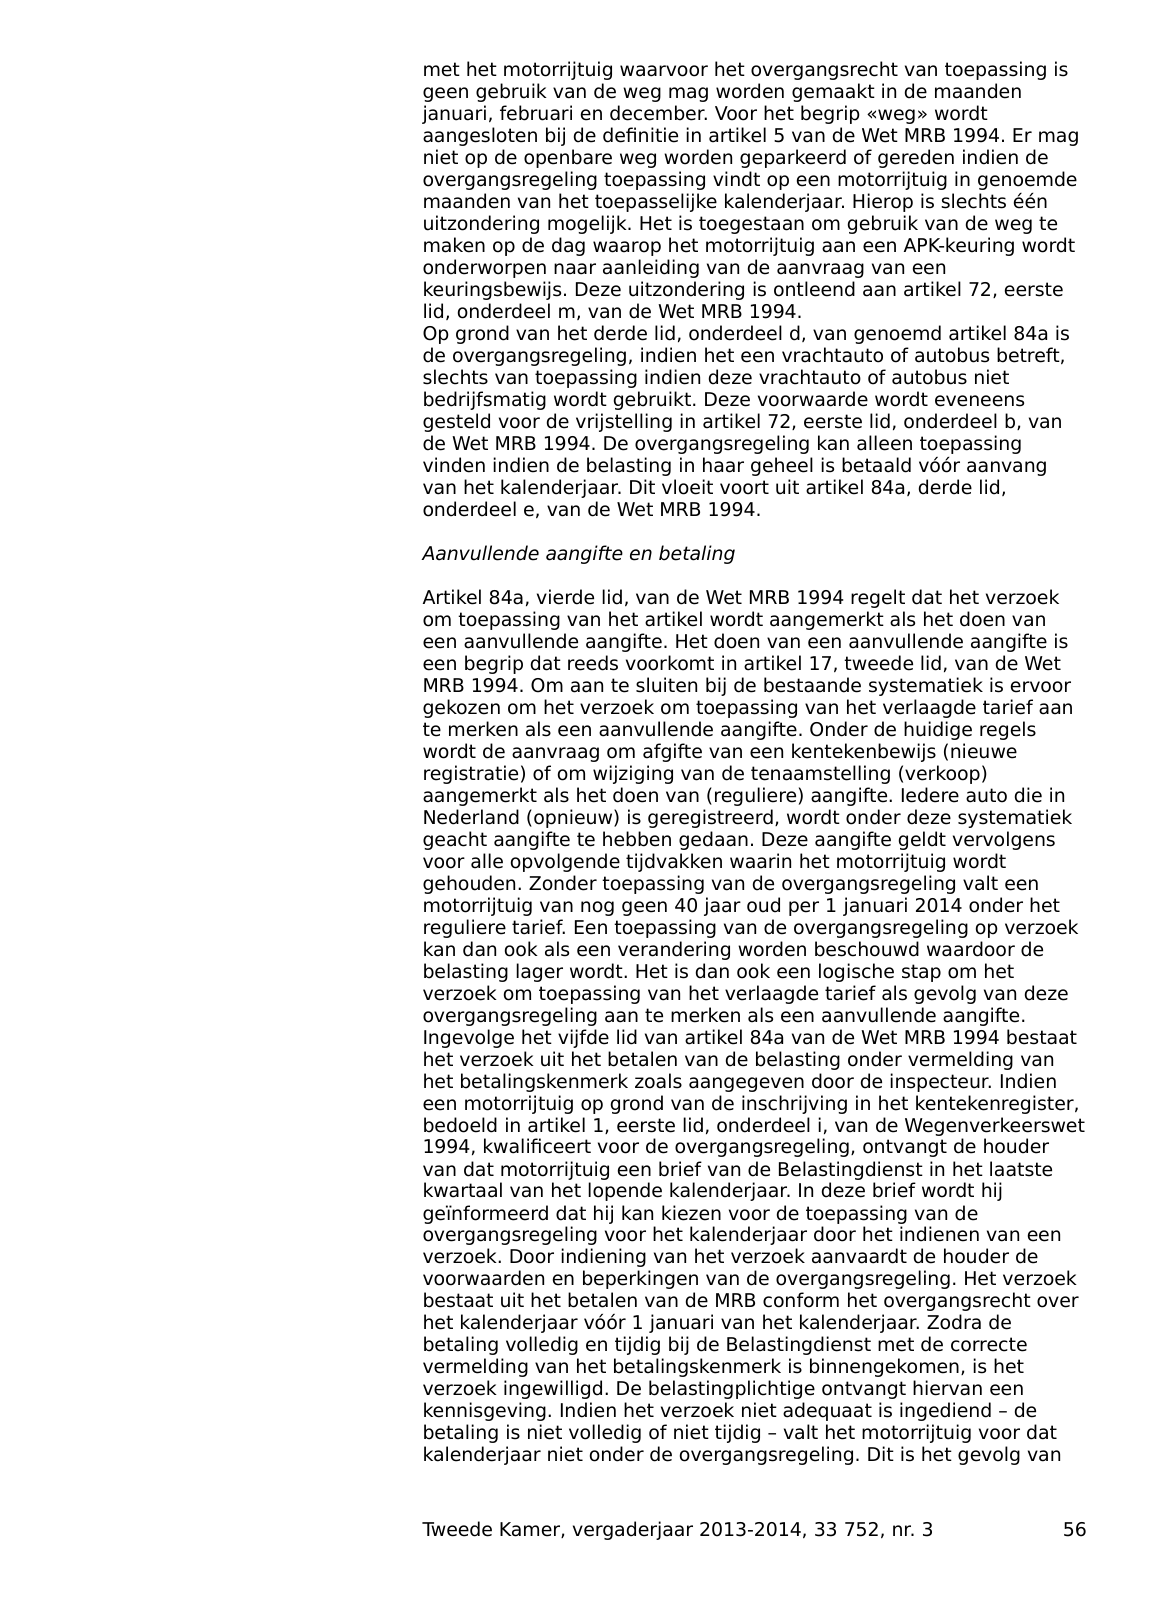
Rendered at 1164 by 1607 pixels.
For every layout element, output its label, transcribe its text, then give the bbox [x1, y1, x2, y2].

text Artikel 84a, vierde lid, van de Wet MRB 1994 regelt dat het verzoek om toepassing van het artikel wordt aangemerkt als het doen van een aanvullende aangifte. Het doen van een aanvullende aangifte is een begrip dat reeds voorkomt in artikel 17, tweede lid, van de Wet MRB 1994. Om aan te sluiten bij de bestaande systematiek is ervoor gekozen om het verzoek om toepassing van het verlaagde tarief aan te merken als een aanvullende aangifte. Onder de huidige regels wordt de aanvraag om afgifte van een kentekenbewijs (nieuwe registratie) of om wijziging van de tenaamstelling (verkoop) aangemerkt als het doen van (reguliere) aangifte. Iedere auto die in Nederland (opnieuw) is geregistreerd, wordt onder deze systematiek geacht aangifte te hebben gedaan. Deze aangifte geldt vervolgens voor alle opvolgende tijdvakken waarin het motorrijtuig wordt gehouden. Zonder toepassing van de overgangsregeling valt een motorrijtuig van nog geen 40 jaar oud per 1 januari 2014 onder het reguliere tarief. Een toepassing van de overgangsregeling op verzoek kan dan ook als een verandering worden beschouwd waardoor de belasting lager wordt. Het is dan ook een logische stap om het verzoek om toepassing van het verlaagde tarief als gevolg van deze overgangsregeling aan te merken als een aanvullende aangifte. [422, 587, 1087, 1027]
text met het motorrijtuig waarvoor het overgangsrecht van toepassing is geen gebruik van de weg mag worden gemaakt in de maanden januari, februari en december. Voor het begrip «weg» wordt aangesloten bij de definitie in artikel 5 van de Wet MRB 1994. Er mag niet op de openbare weg worden geparkeerd of gereden indien de overgangsregeling toepassing vindt op een motorrijtuig in genoemde maanden van het toepasselijke kalenderjaar. Hierop is slechts één uitzondering mogelijk. Het is toegestaan om gebruik van de weg te maken op de dag waarop het motorrijtuig aan een APK-keuring wordt onderworpen naar aanleiding van de aanvraag van een keuringsbewijs. Deze uitzondering is ontleend aan artikel 72, eerste lid, onderdeel m, van de Wet MRB 1994. [422, 59, 1087, 323]
text Op grond van het derde lid, onderdeel d, van genoemd artikel 84a is de overgangsregeling, indien het een vrachtauto of autobus betreft, slechts van toepassing indien deze vrachtauto of autobus niet bedrijfsmatig wordt gebruikt. Deze voorwaarde wordt eveneens gesteld voor de vrijstelling in artikel 72, eerste lid, onderdeel b, van de Wet MRB 1994. De overgangsregeling kan alleen toepassing vinden indien de belasting in haar geheel is betaald vóór aanvang van het kalenderjaar. Dit vloeit voort uit artikel 84a, derde lid, onderdeel e, van de Wet MRB 1994. [422, 323, 1087, 521]
text Ingevolge het vijfde lid van artikel 84a van de Wet MRB 1994 bestaat het verzoek uit het betalen van de belasting onder vermelding van het betalingskenmerk zoals aangegeven door de inspecteur. Indien een motorrijtuig op grond van de inschrijving in het kentekenregister, bedoeld in artikel 1, eerste lid, onderdeel i, van de Wegenverkeerswet 1994, kwalificeert voor de overgangsregeling, ontvangt de houder van dat motorrijtuig een brief van de Belastingdienst in het laatste kwartaal van het lopende kalenderjaar. In deze brief wordt hij geïnformeerd dat hij kan kiezen voor de toepassing van de overgangsregeling voor het kalenderjaar door het indienen van een verzoek. Door indiening van het verzoek aanvaardt de houder de voorwaarden en beperkingen van de overgangsregeling. Het verzoek bestaat uit het betalen van de MRB conform het overgangsrecht over het kalenderjaar vóór 1 januari van het kalenderjaar. Zodra de betaling volledig en tijdig bij de Belastingdienst met de correcte vermelding van het betalingskenmerk is binnengekomen, is het verzoek ingewilligd. De belastingplichtige ontvangt hiervan een kennisgeving. Indien het verzoek niet adequaat is ingediend – de betaling is niet volledig of niet tijdig – valt het motorrijtuig voor dat kalenderjaar niet onder de overgangsregeling. Dit is het gevolg van [422, 1027, 1087, 1466]
subtitle Aanvullende aangifte en betaling [422, 543, 1087, 565]
